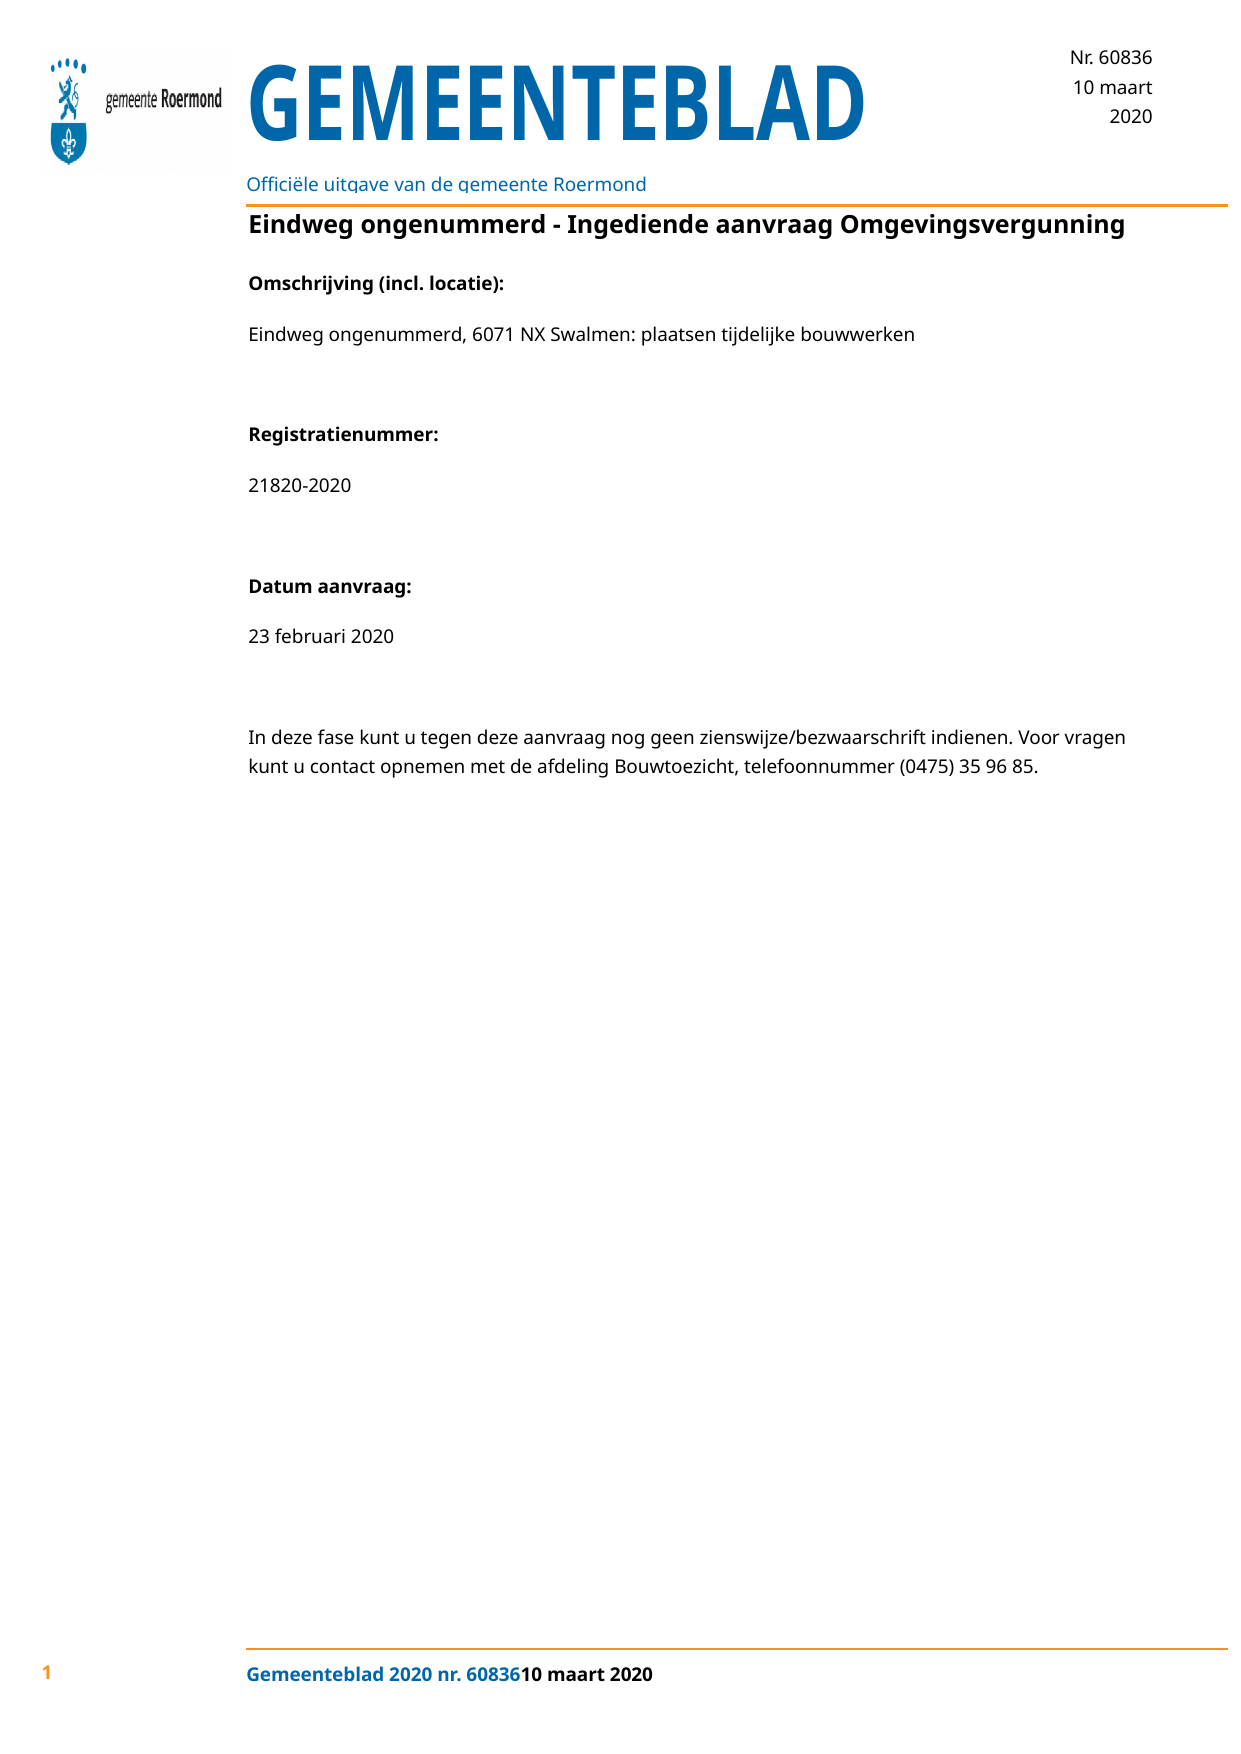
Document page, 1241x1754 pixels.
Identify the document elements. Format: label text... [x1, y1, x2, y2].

text 23 februari 2020 [248, 623, 1152, 649]
text Datum aanvraag: [248, 573, 1152, 598]
text Eindweg ongenummerd - Ingediende aanvraag Omgevingsvergunning [248, 207, 1152, 241]
text Omschrijving (incl. locatie): [248, 270, 1152, 296]
text In deze fase kunt u tegen deze aanvraag nog geen zienswijze/bezwaarschrift indienen. Voor vragen kunt u contact opnemen met de afdeling Bouwtoezicht, telefoonnummer (0475) 35 96 85. [248, 724, 1152, 779]
text Registratienummer: [248, 422, 1152, 447]
picture [41, 47, 231, 172]
text Eindweg ongenummerd, 6071 NX Swalmen: plaatsen tijdelijke bouwwerken [248, 321, 1152, 346]
text 21820-2020 [248, 472, 1152, 498]
